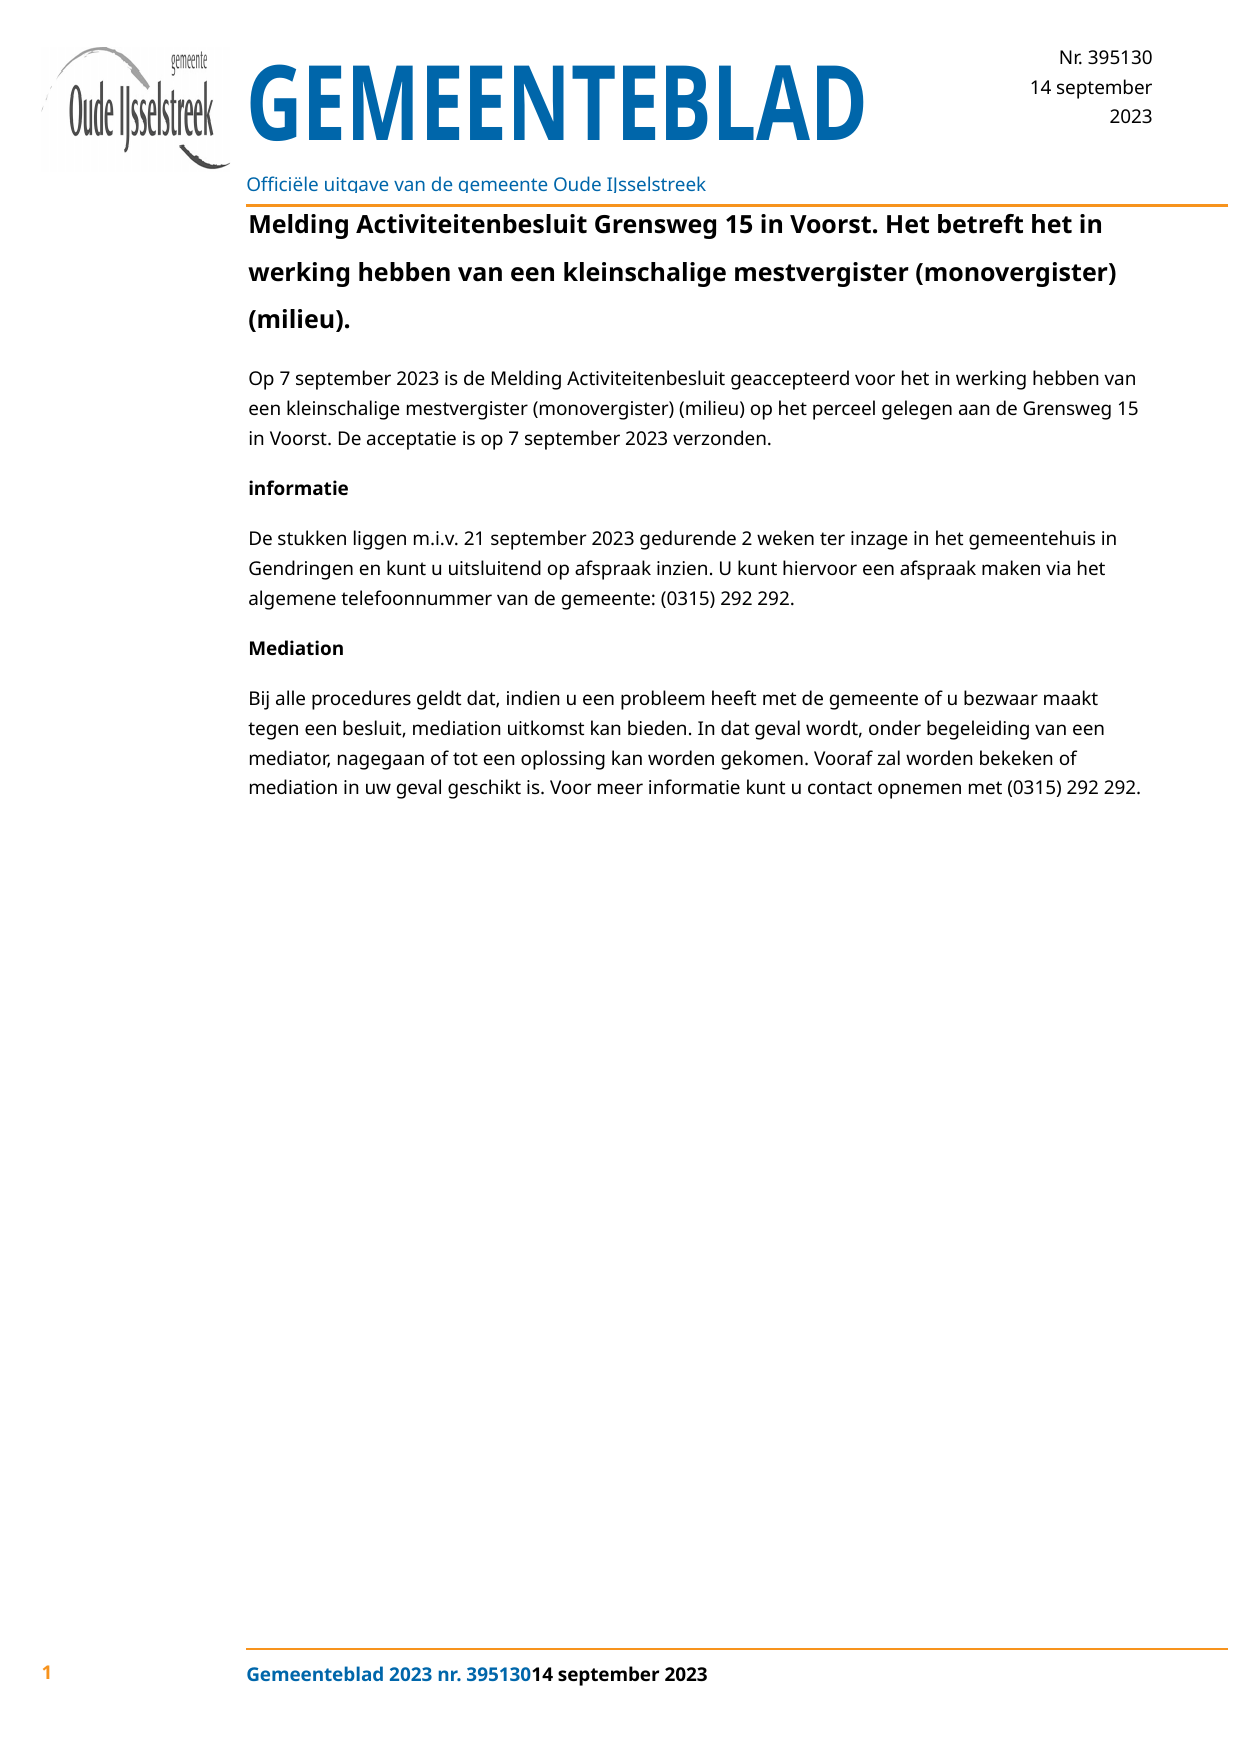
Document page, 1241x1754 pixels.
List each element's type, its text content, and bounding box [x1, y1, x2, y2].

text Melding Activiteitenbesluit Grensweg 15 in Voorst. Het betreft het in werking hebben van een kleinschalige mestvergister (monovergister) (milieu). [248, 207, 1152, 336]
text Mediation [248, 635, 1152, 661]
text Op 7 september 2023 is de Melding Activiteitenbesluit geaccepteerd voor het in werking hebben van een kleinschalige mestvergister (monovergister) (milieu) op het perceel gelegen aan de Grensweg 15 in Voorst. De acceptatie is op 7 september 2023 verzonden. [248, 366, 1152, 450]
text Bij alle procedures geldt dat, indien u een probleem heeft met de gemeente of u bezwaar maakt tegen een besluit, mediation uitkomst kan bieden. In dat geval wordt, onder begeleiding van een mediator, nagegaan of tot een oplossing kan worden gekomen. Vooraf zal worden bekeken of mediation in uw geval geschikt is. Voor meer informatie kunt u contact opnemen met (0315) 292 292. [248, 686, 1152, 800]
text De stukken liggen m.i.v. 21 september 2023 gedurende 2 weken ter inzage in het gemeentehuis in Gendringen en kunt u uitsluitend op afspraak inzien. U kunt hiervoor een afspraak maken via het algemene telefoonnummer van de gemeente: (0315) 292 292. [248, 526, 1152, 610]
picture [41, 47, 231, 172]
text informatie [248, 475, 1152, 501]
